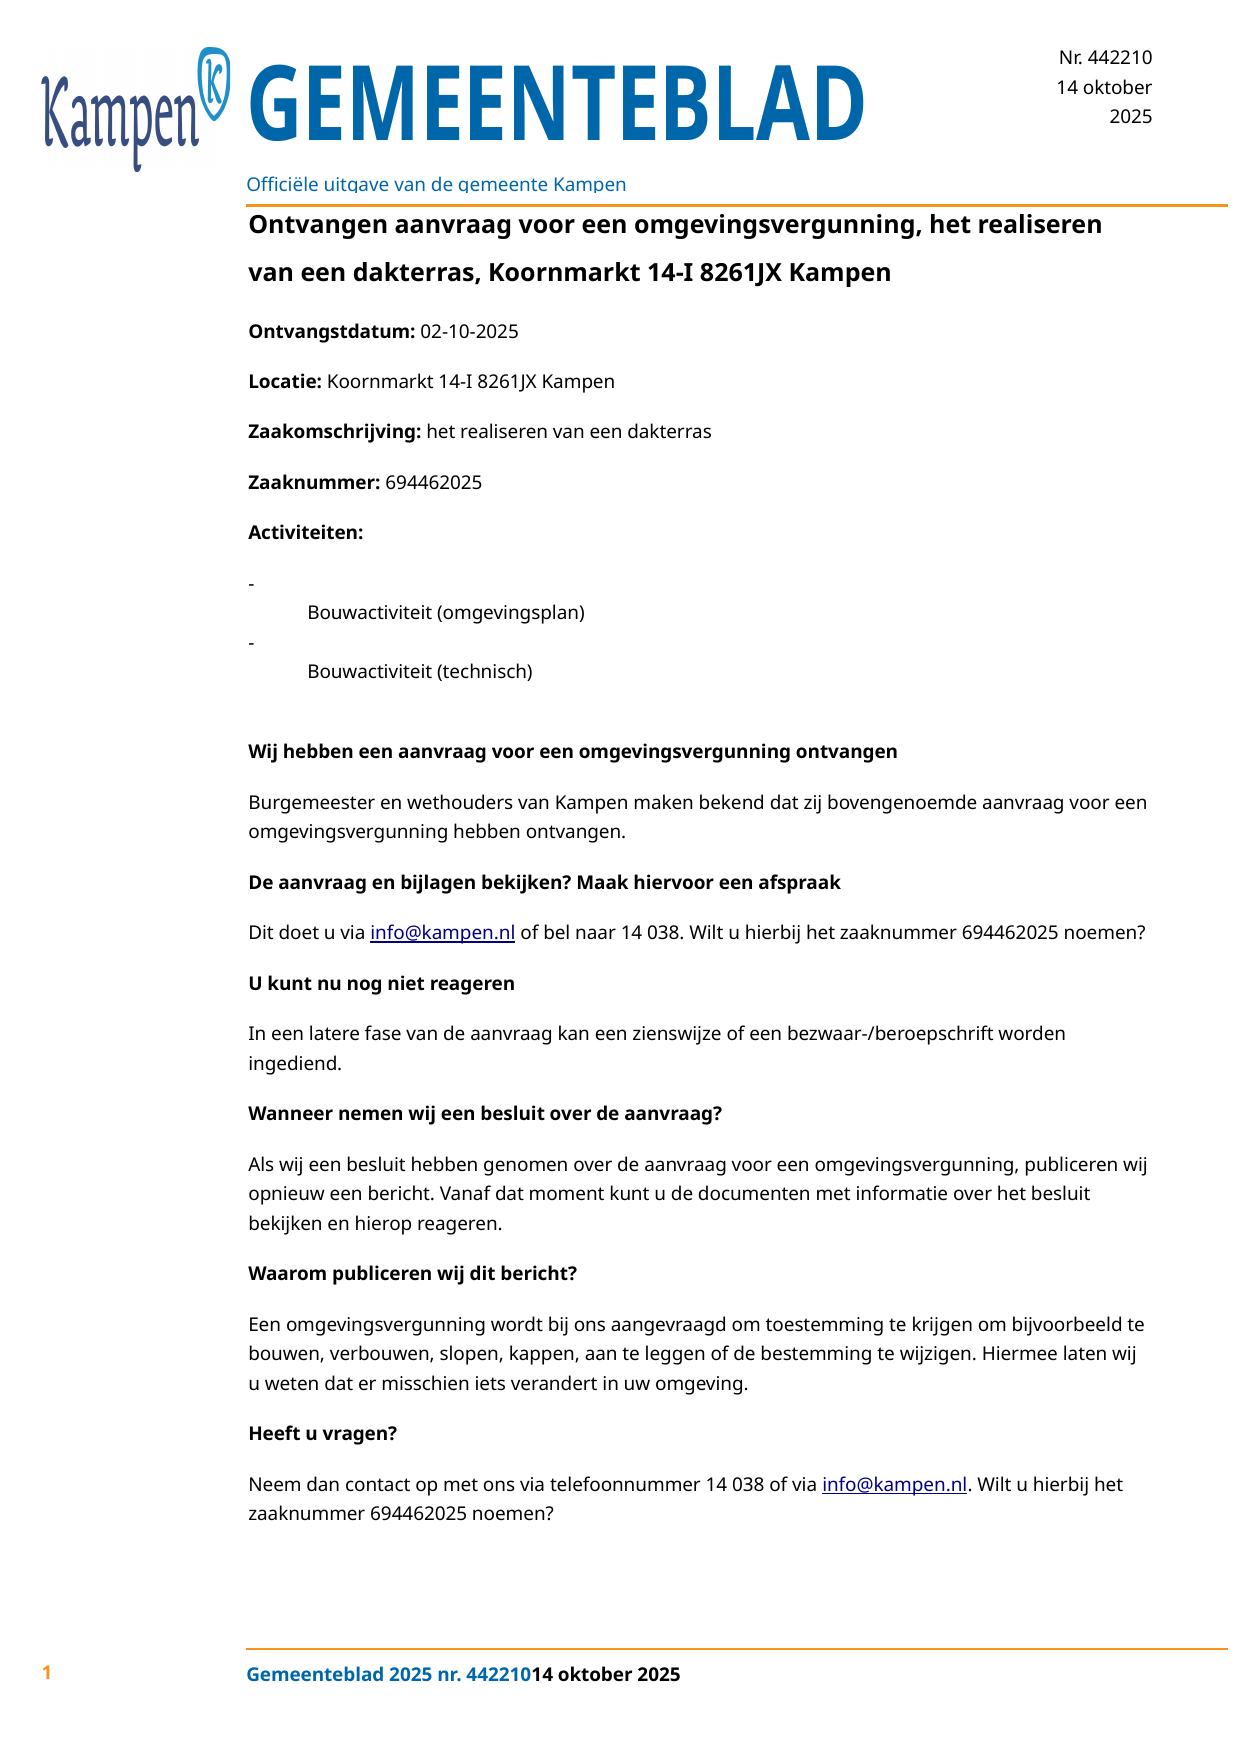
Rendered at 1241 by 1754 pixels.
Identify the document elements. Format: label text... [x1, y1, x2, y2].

text Als wij een besluit hebben genomen over de aanvraag voor een omgevingsvergunning, publiceren wij opnieuw een bericht. Vanaf dat moment kunt u de documenten met informatie over het besluit bekijken en hierop reageren. [248, 1151, 1152, 1236]
text Ontvangen aanvraag voor een omgevingsvergunning, het realiseren van een dakterras, Koornmarkt 14-I 8261JX Kampen [248, 207, 1152, 288]
picture [41, 47, 231, 172]
text Locatie: Koornmarkt 14-I 8261JX Kampen [248, 368, 1152, 394]
text Wanneer nemen wij een besluit over de aanvraag? [248, 1100, 1152, 1126]
text Zaakomschrijving: het realiseren van een dakterras [248, 419, 1152, 444]
text Neem dan contact op met ons via telefoonnummer 14 038 of via info@kampen.nl. Wilt u hierbij het zaaknummer 694462025 noemen? [248, 1471, 1152, 1526]
text Wij hebben een aanvraag voor een omgevingsvergunning ontvangen [248, 739, 1152, 764]
text Heeft u vragen? [248, 1420, 1152, 1446]
text Een omgevingsvergunning wordt bij ons aangevraagd om toestemming te krijgen om bijvoorbeeld te bouwen, verbouwen, slopen, kappen, aan te leggen of de bestemming te wijzigen. Hiermee laten wij u weten dat er misschien iets verandert in uw omgeving. [248, 1311, 1152, 1396]
list Bouwactiviteit (technisch) [248, 659, 1152, 684]
list Bouwactiviteit (omgevingsplan) [248, 599, 1152, 625]
text U kunt nu nog niet reageren [248, 970, 1152, 996]
text Dit doet u via info@kampen.nl of bel naar 14 038. Wilt u hierbij het zaaknummer 694462025 noemen? [248, 919, 1152, 945]
text In een latere fase van de aanvraag kan een zienswijze of een bezwaar-/beroepschrift worden ingediend. [248, 1020, 1152, 1076]
text De aanvraag en bijlagen bekijken? Maak hiervoor een afspraak [248, 869, 1152, 895]
text Burgemeester en wethouders van Kampen maken bekend dat zij bovengenoemde aanvraag voor een omgevingsvergunning hebben ontvangen. [248, 789, 1152, 844]
text Zaaknummer: 694462025 [248, 469, 1152, 495]
text Waarom publiceren wij dit bericht? [248, 1260, 1152, 1286]
text Activiteiten: [248, 519, 1152, 545]
text Ontvangstdatum: 02-10-2025 [248, 318, 1152, 344]
